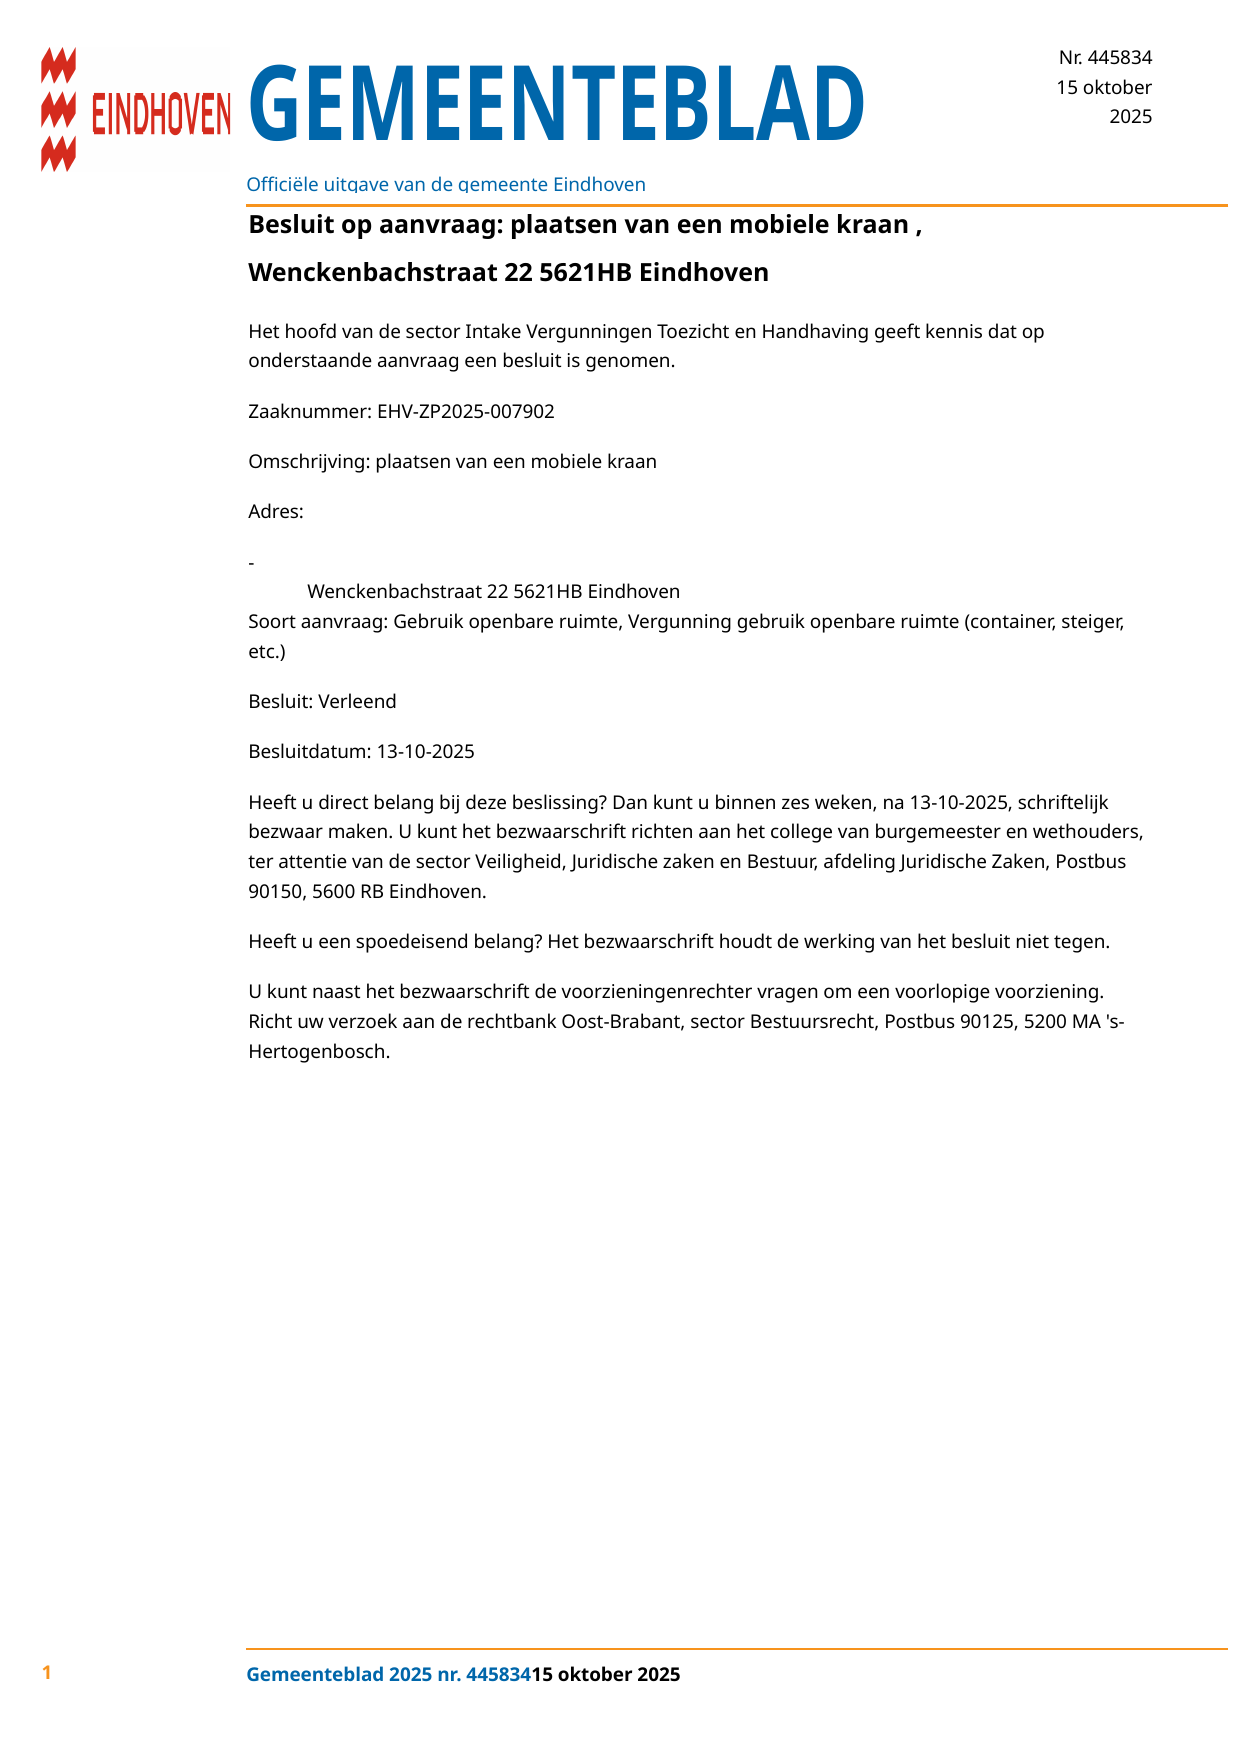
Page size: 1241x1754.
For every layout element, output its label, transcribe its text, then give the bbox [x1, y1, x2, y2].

text Besluit: Verleend [248, 688, 1152, 714]
text Het hoofd van de sector Intake Vergunningen Toezicht en Handhaving geeft kennis dat op onderstaande aanvraag een besluit is genomen. [248, 318, 1152, 373]
text Omschrijving: plaatsen van een mobiele kraan [248, 448, 1152, 474]
text Adres: [248, 499, 1152, 524]
text Heeft u direct belang bij deze beslissing? Dan kunt u binnen zes weken, na 13-10-2025, schriftelijk bezwaar maken. U kunt het bezwaarschrift richten aan het college van burgemeester en wethouders, ter attentie van de sector Veiligheid, Juridische zaken en Bestuur, afdeling Juridische Zaken, Postbus 90150, 5600 RB Eindhoven. [248, 789, 1152, 904]
picture [41, 47, 231, 172]
text Zaaknummer: EHV-ZP2025-007902 [248, 398, 1152, 424]
text Soort aanvraag: Gebruik openbare ruimte, Vergunning gebruik openbare ruimte (container, steiger, etc.) [248, 608, 1152, 664]
text U kunt naast het bezwaarschrift de voorzieningenrechter vragen om een voorlopige voorziening. Richt uw verzoek aan de rechtbank Oost-Brabant, sector Bestuursrecht, Postbus 90125, 5200 MA 's-Hertogenbosch. [248, 979, 1152, 1064]
text Besluit op aanvraag: plaatsen van een mobiele kraan , Wenckenbachstraat 22 5621HB Eindhoven [248, 207, 1152, 288]
list Wenckenbachstraat 22 5621HB Eindhoven [248, 579, 1152, 604]
text Heeft u een spoedeisend belang? Het bezwaarschrift houdt de werking van het besluit niet tegen. [248, 928, 1152, 954]
text Besluitdatum: 13-10-2025 [248, 739, 1152, 764]
